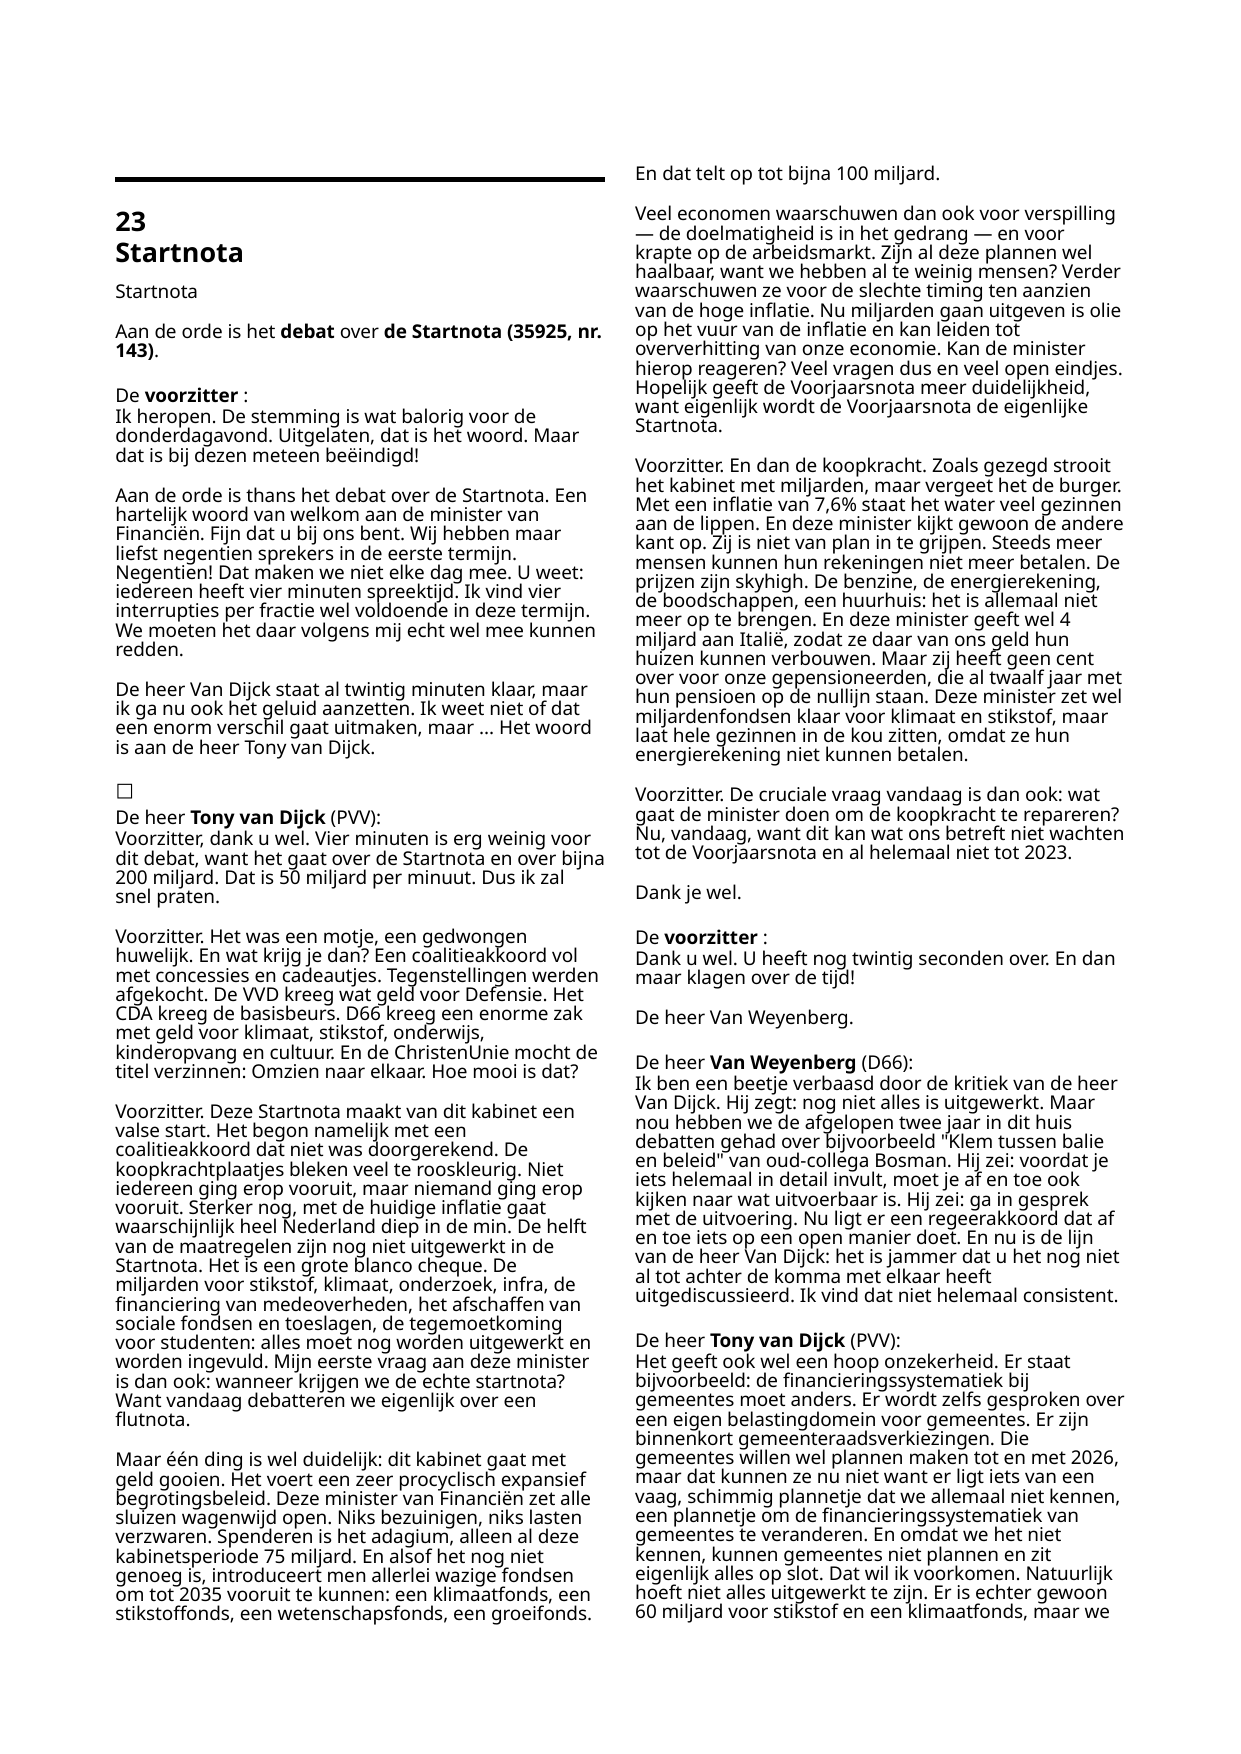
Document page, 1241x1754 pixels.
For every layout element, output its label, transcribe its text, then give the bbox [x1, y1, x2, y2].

text Dank u wel. U heeft nog twintig seconden over. En dan maar klagen over de tijd! [635, 950, 1125, 988]
text Maar één ding is wel duidelijk: dit kabinet gaat met geld gooien. Het voert een zeer procyclisch expansief begrotingsbeleid. Deze minister van Financiën zet alle sluizen wagenwijd open. Niks bezuinigen, niks lasten verzwaren. Spenderen is het adagium, alleen al deze kabinetsperiode 75 miljard. En alsof het nog niet genoeg is, introduceert men allerlei wazige fondsen om tot 2035 vooruit te kunnen: een klimaatfonds, een stikstoffonds, een wetenschapsfonds, een groeifonds. [115, 1451, 605, 1625]
text Voorzitter. Deze Startnota maakt van dit kabinet een valse start. Het begon namelijk met een coalitieakkoord dat niet was doorgerekend. De koopkrachtplaatjes bleken veel te rooskleurig. Niet iedereen ging erop vooruit, maar niemand ging erop vooruit. Sterker nog, met de huidige inflatie gaat waarschijnlijk heel Nederland diep in de min. De helft van de maatregelen zijn nog niet uitgewerkt in de Startnota. Het is een grote blanco cheque. De miljarden voor stikstof, klimaat, onderzoek, infra, de financiering van medeoverheden, het afschaffen van sociale fondsen en toeslagen, de tegemoetkoming voor studenten: alles moet nog worden uitgewerkt en worden ingevuld. Mijn eerste vraag aan deze minister is dan ook: wanneer krijgen we de echte startnota? Want vandaag debatteren we eigenlijk over een flutnota. [115, 1103, 605, 1431]
text Ik heropen. De stemming is wat balorig voor de donderdagavond. Uitgelaten, dat is het woord. Maar dat is bij dezen meteen beëindigd! [115, 408, 605, 466]
text En dat telt op tot bijna 100 miljard. [635, 165, 1125, 184]
text Voorzitter. Het was een motje, een gedwongen huwelijk. En wat krijg je dan? Een coalitieakkoord vol met concessies en cadeautjes. Tegenstellingen werden afgekocht. De VVD kreeg wat geld voor Defensie. Het CDA kreeg de basisbeurs. D66 kreeg een enorme zak met geld voor klimaat, stikstof, onderwijs, kinderopvang en cultuur. En de ChristenUnie mocht de titel verzinnen: Omzien naar elkaar. Hoe mooi is dat? [115, 928, 605, 1082]
text De heer Van Weyenberg. [635, 1009, 1125, 1028]
text De heer Van Dijck staat al twintig minuten klaar, maar ik ga nu ook het geluid aanzetten. Ik weet niet of dat een enorm verschil gaat uitmaken, maar ... Het woord is aan de heer Tony van Dijck. [115, 681, 605, 758]
text Startnota [115, 283, 605, 302]
text Het geeft ook wel een hoop onzekerheid. Er staat bijvoorbeeld: de financieringssystematiek bij gemeentes moet anders. Er wordt zelfs gesproken over een eigen belastingdomein voor gemeentes. Er zijn binnenkort gemeenteraadsverkiezingen. Die gemeentes willen wel plannen maken tot en met 2026, maar dat kunnen ze nu niet want er ligt iets van een vaag, schimmig plannetje dat we allemaal niet kennen, een plannetje om de financieringssystematiek van gemeentes te veranderen. En omdat we het niet kennen, kunnen gemeentes niet plannen en zit eigenlijk alles op slot. Dat wil ik voorkomen. Natuurlijk hoeft niet alles uitgewerkt te zijn. Er is echter gewoon 60 miljard voor stikstof en een klimaatfonds, maar we [635, 1353, 1125, 1623]
text Aan de orde is het debat over de Startnota (35925, nr. 143). [115, 323, 605, 362]
text Aan de orde is thans het debat over de Startnota. Een hartelijk woord van welkom aan de minister van Financiën. Fijn dat u bij ons bent. Wij hebben maar liefst negentien sprekers in de eerste termijn. Negentien! Dat maken we niet elke dag mee. U weet: iedereen heeft vier minuten spreektijd. Ik vind vier interrupties per fractie wel voldoende in deze termijn. We moeten het daar volgens mij echt wel mee kunnen redden. [115, 487, 605, 660]
text 23 [115, 203, 605, 239]
text De heer Van Weyenberg (D66): [635, 1049, 1125, 1075]
text Veel economen waarschuwen dan ook voor verspilling — de doelmatigheid is in het gedrang — en voor krapte op de arbeidsmarkt. Zijn al deze plannen wel haalbaar, want we hebben al te weinig mensen? Verder waarschuwen ze voor de slechte timing ten aanzien van de hoge inflatie. Nu miljarden gaan uitgeven is olie op het vuur van de inflatie en kan leiden tot oververhitting van onze economie. Kan de minister hierop reageren? Veel vragen dus en veel open eindjes. Hopelijk geeft de Voorjaarsnota meer duidelijkheid, want eigenlijk wordt de Voorjaarsnota de eigenlijke Startnota. [635, 205, 1125, 437]
text De voorzitter : [635, 924, 1125, 950]
text De heer Tony van Dijck (PVV): [635, 1327, 1125, 1353]
text Voorzitter. En dan de koopkracht. Zoals gezegd strooit het kabinet met miljarden, maar vergeet het de burger. Met een inflatie van 7,6% staat het water veel gezinnen aan de lippen. En deze minister kijkt gewoon de andere kant op. Zij is niet van plan in te grijpen. Steeds meer mensen kunnen hun rekeningen niet meer betalen. De prijzen zijn skyhigh. De benzine, de energierekening, de boodschappen, een huurhuis: het is allemaal niet meer op te brengen. En deze minister geeft wel 4 miljard aan Italië, zodat ze daar van ons geld hun huizen kunnen verbouwen. Maar zij heeft geen cent over voor onze gepensioneerden, die al twaalf jaar met hun pensioen op de nullijn staan. Deze minister zet wel miljardenfondsen klaar voor klimaat en stikstof, maar laat hele gezinnen in de kou zitten, omdat ze hun energierekening niet kunnen betalen. [635, 457, 1125, 766]
text Dank je wel. [635, 884, 1125, 903]
text ⬜ [115, 779, 605, 804]
text De heer Tony van Dijck (PVV): [115, 804, 605, 830]
text Startnota [115, 239, 605, 283]
text Ik ben een beetje verbaasd door de kritiek van de heer Van Dijck. Hij zegt: nog niet alles is uitgewerkt. Maar nou hebben we de afgelopen twee jaar in dit huis debatten gehad over bijvoorbeeld "Klem tussen balie en beleid" van oud-collega Bosman. Hij zei: voordat je iets helemaal in detail invult, moet je af en toe ook kijken naar wat uitvoerbaar is. Hij zei: ga in gesprek met de uitvoering. Nu ligt er een regeerakkoord dat af en toe iets op een open manier doet. En nu is de lijn van de heer Van Dijck: het is jammer dat u het nog niet al tot achter de komma met elkaar heeft uitgediscussieerd. Ik vind dat niet helemaal consistent. [635, 1075, 1125, 1306]
text De voorzitter : [115, 382, 605, 408]
text Voorzitter. De cruciale vraag vandaag is dan ook: wat gaat de minister doen om de koopkracht te repareren? Nu, vandaag, want dit kan wat ons betreft niet wachten tot de Voorjaarsnota en al helemaal niet tot 2023. [635, 786, 1125, 863]
text Voorzitter, dank u wel. Vier minuten is erg weinig voor dit debat, want het gaat over de Startnota en over bijna 200 miljard. Dat is 50 miljard per minuut. Dus ik zal snel praten. [115, 830, 605, 907]
